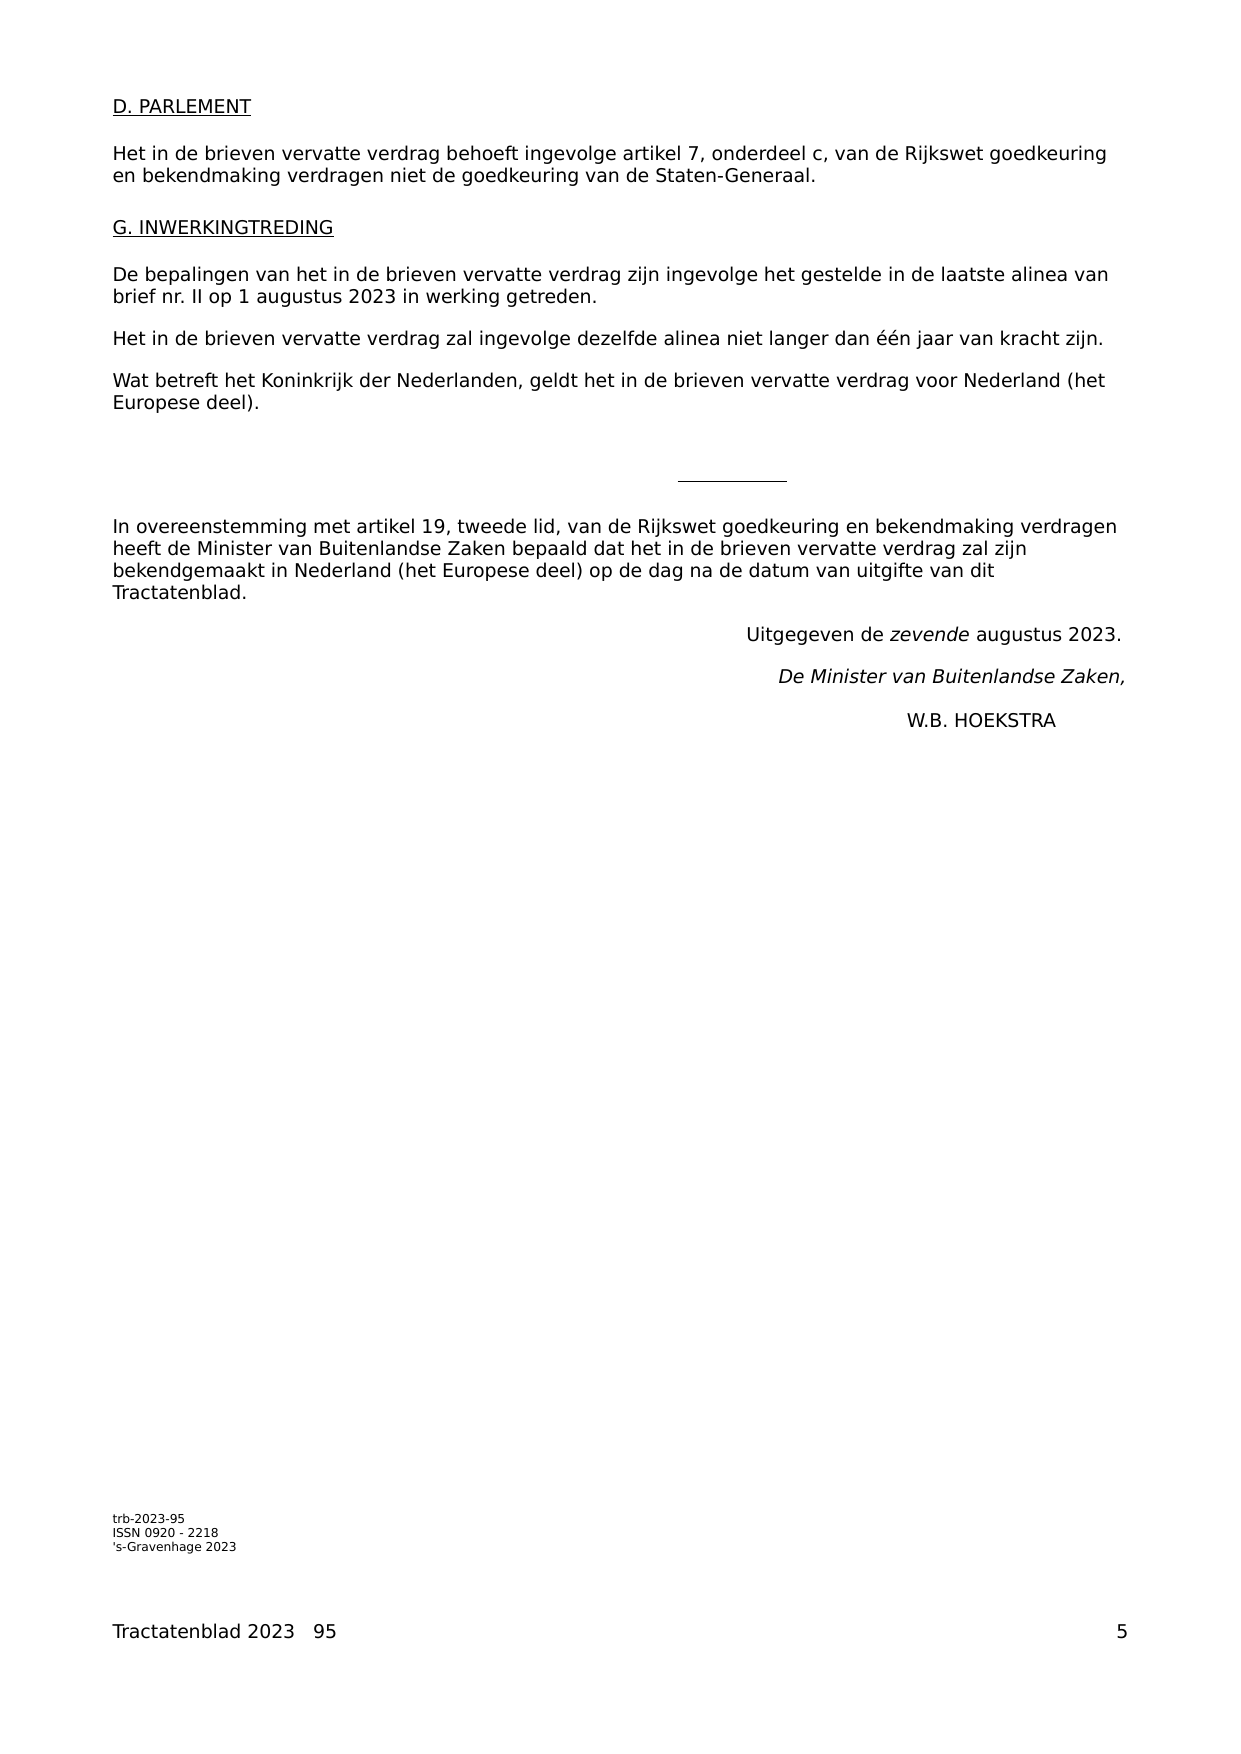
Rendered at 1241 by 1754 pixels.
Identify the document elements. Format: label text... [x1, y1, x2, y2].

text Het in de brieven vervatte verdrag behoeft ingevolge artikel 7, onderdeel c, van de Rijkswet goedkeuring en bekendmaking verdragen niet de goedkeuring van de Staten-Generaal. [112, 143, 1128, 187]
text In overeenstemming met artikel 19, tweede lid, van de Rijkswet goedkeuring en bekendmaking verdragen heeft de Minister van Buitenlandse Zaken bepaald dat het in de brieven vervatte verdrag zal zijn bekendgemaakt in Nederland (het Europese deel) op de dag na de datum van uitgifte van dit Tractatenblad. [112, 516, 1128, 604]
subtitle D. PARLEMENT [112, 96, 1128, 118]
text Het in de brieven vervatte verdrag zal ingevolge dezelfde alinea niet langer dan één jaar van kracht zijn. [112, 328, 1128, 350]
text Uitgegeven de zevende augustus 2023. [112, 624, 1128, 646]
text De Minister van Buitenlandse Zaken, W.B. HOEKSTRA [112, 666, 1128, 732]
text ISSN 0920 - 2218 [112, 1526, 346, 1540]
text De bepalingen van het in de brieven vervatte verdrag zijn ingevolge het gestelde in de laatste alinea van brief nr. II op 1 augustus 2023 in werking getreden. [112, 264, 1128, 308]
text Wat betreft het Koninkrijk der Nederlanden, geldt het in de brieven vervatte verdrag voor Nederland (het Europese deel). [112, 370, 1128, 414]
subtitle G. INWERKINGTREDING [112, 217, 1128, 239]
text 's-Gravenhage 2023 [112, 1540, 346, 1554]
text trb-2023-95 [112, 1512, 346, 1526]
